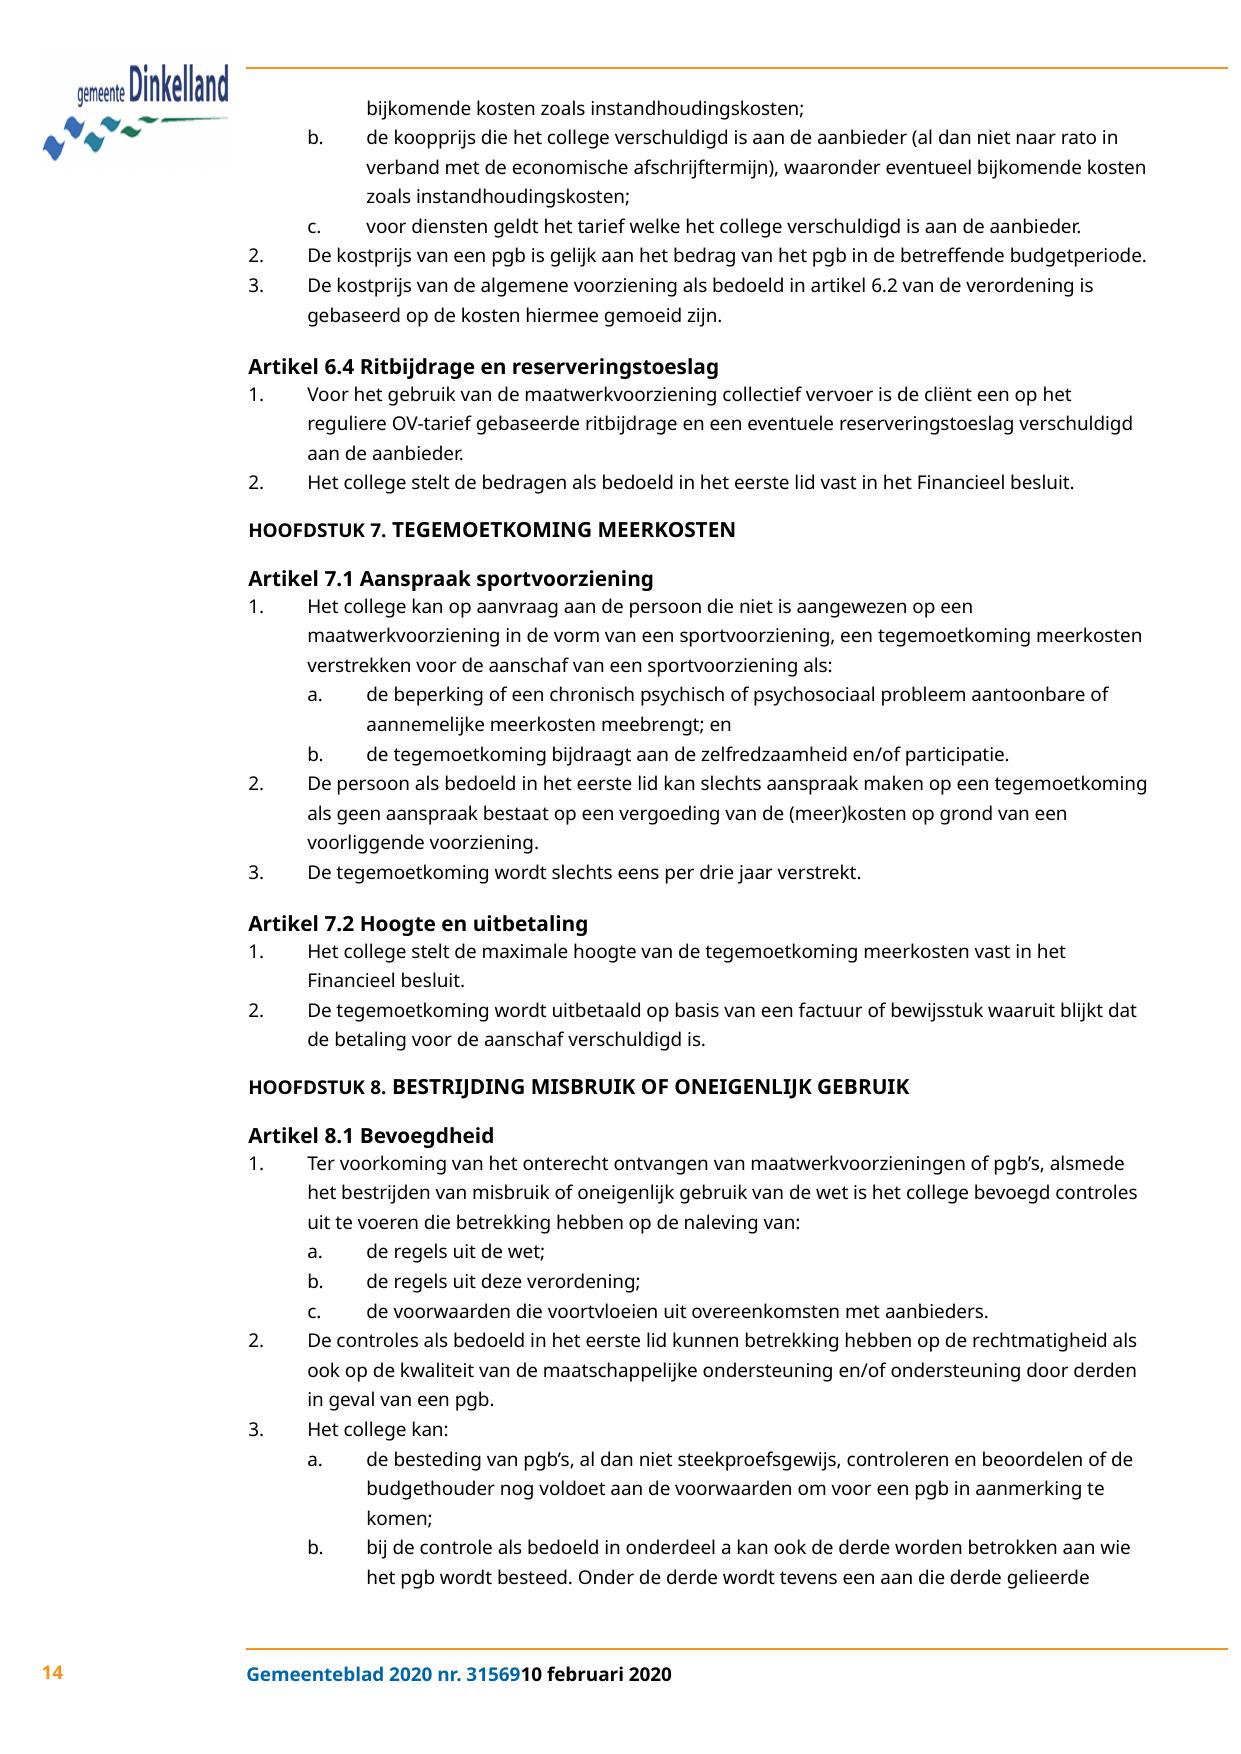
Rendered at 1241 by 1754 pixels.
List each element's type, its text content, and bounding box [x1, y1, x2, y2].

list De tegemoetkoming wordt uitbetaald op basis van een factuur of bewijsstuk waaruit blijkt dat de betaling voor de aanschaf verschuldigd is. [248, 997, 1152, 1052]
list Ter voorkoming van het onterecht ontvangen van maatwerkvoorzieningen of pgb’s, alsmede het bestrijden van misbruik of oneigenlijk gebruik van de wet is het college bevoegd controles uit te voeren die betrekking hebben op de naleving van: [248, 1150, 1152, 1235]
list Het college stelt de maximale hoogte van de tegemoetkoming meerkosten vast in het Financieel besluit. [248, 938, 1152, 993]
list De tegemoetkoming wordt slechts eens per drie jaar verstrekt. [248, 859, 1152, 885]
list Het college kan op aanvraag aan de persoon die niet is aangewezen op een maatwerkvoorziening in de vorm van een sportvoorziening, een tegemoetkoming meerkosten verstrekken voor de aanschaf van een sportvoorziening als: [248, 593, 1152, 678]
text Artikel 8.1 Bevoegdheid [248, 1122, 1152, 1150]
list de voorwaarden die voortvloeien uit overeenkomsten met aanbieders. [307, 1298, 1152, 1324]
list De kostprijs van de algemene voorziening als bedoeld in artikel 6.2 van de verordening is gebaseerd op de kosten hiermee gemoeid zijn. [248, 272, 1152, 328]
text Artikel 6.4 Ritbijdrage en reserveringstoeslag [248, 352, 1152, 381]
text HOOFDSTUK 8. BESTRIJDING MISBRUIK OF ONEIGENLIJK GEBRUIK [248, 1072, 1152, 1101]
list bijkomende kosten zoals instandhoudingskosten; [307, 95, 1152, 121]
list de besteding van pgb’s, al dan niet steekproefsgewijs, controleren en beoordelen of de budgethouder nog voldoet aan de voorwaarden om voor een pgb in aanmerking te komen; [307, 1446, 1152, 1531]
text Artikel 7.1 Aanspraak sportvoorziening [248, 564, 1152, 593]
text HOOFDSTUK 7. TEGEMOETKOMING MEERKOSTEN [248, 515, 1152, 543]
picture [41, 47, 231, 172]
list De controles als bedoeld in het eerste lid kunnen betrekking hebben op de rechtmatigheid als ook op de kwaliteit van de maatschappelijke ondersteuning en/of ondersteuning door derden in geval van een pgb. [248, 1327, 1152, 1412]
list de tegemoetkoming bijdraagt aan de zelfredzaamheid en/of participatie. [307, 741, 1152, 766]
list Het college kan: [248, 1416, 1152, 1442]
list Het college stelt de bedragen als bedoeld in het eerste lid vast in het Financieel besluit. [248, 469, 1152, 495]
list De kostprijs van een pgb is gelijk aan het bedrag van het pgb in de betreffende budgetperiode. [248, 243, 1152, 268]
list de koopprijs die het college verschuldigd is aan de aanbieder (al dan niet naar rato in verband met de economische afschrijftermijn), waaronder eventueel bijkomende kosten zoals instandhoudingskosten; [307, 124, 1152, 209]
list De persoon als bedoeld in het eerste lid kan slechts aanspraak maken op een tegemoetkoming als geen aanspraak bestaat op een vergoeding van de (meer)kosten op grond van een voorliggende voorziening. [248, 770, 1152, 855]
list de regels uit de wet; [307, 1239, 1152, 1264]
list de beperking of een chronisch psychisch of psychosociaal probleem aantoonbare of aannemelijke meerkosten meebrengt; en [307, 682, 1152, 737]
list Voor het gebruik van de maatwerkvoorziening collectief vervoer is de cliënt een op het reguliere OV-tarief gebaseerde ritbijdrage en een eventuele reserveringstoeslag verschuldigd aan de aanbieder. [248, 381, 1152, 466]
text Artikel 7.2 Hoogte en uitbetaling [248, 909, 1152, 938]
list de regels uit deze verordening; [307, 1268, 1152, 1294]
list bij de controle als bedoeld in onderdeel a kan ook de derde worden betrokken aan wie het pgb wordt besteed. Onder de derde wordt tevens een aan die derde gelieerde [307, 1534, 1152, 1590]
list voor diensten geldt het tarief welke het college verschuldigd is aan de aanbieder. [307, 213, 1152, 239]
